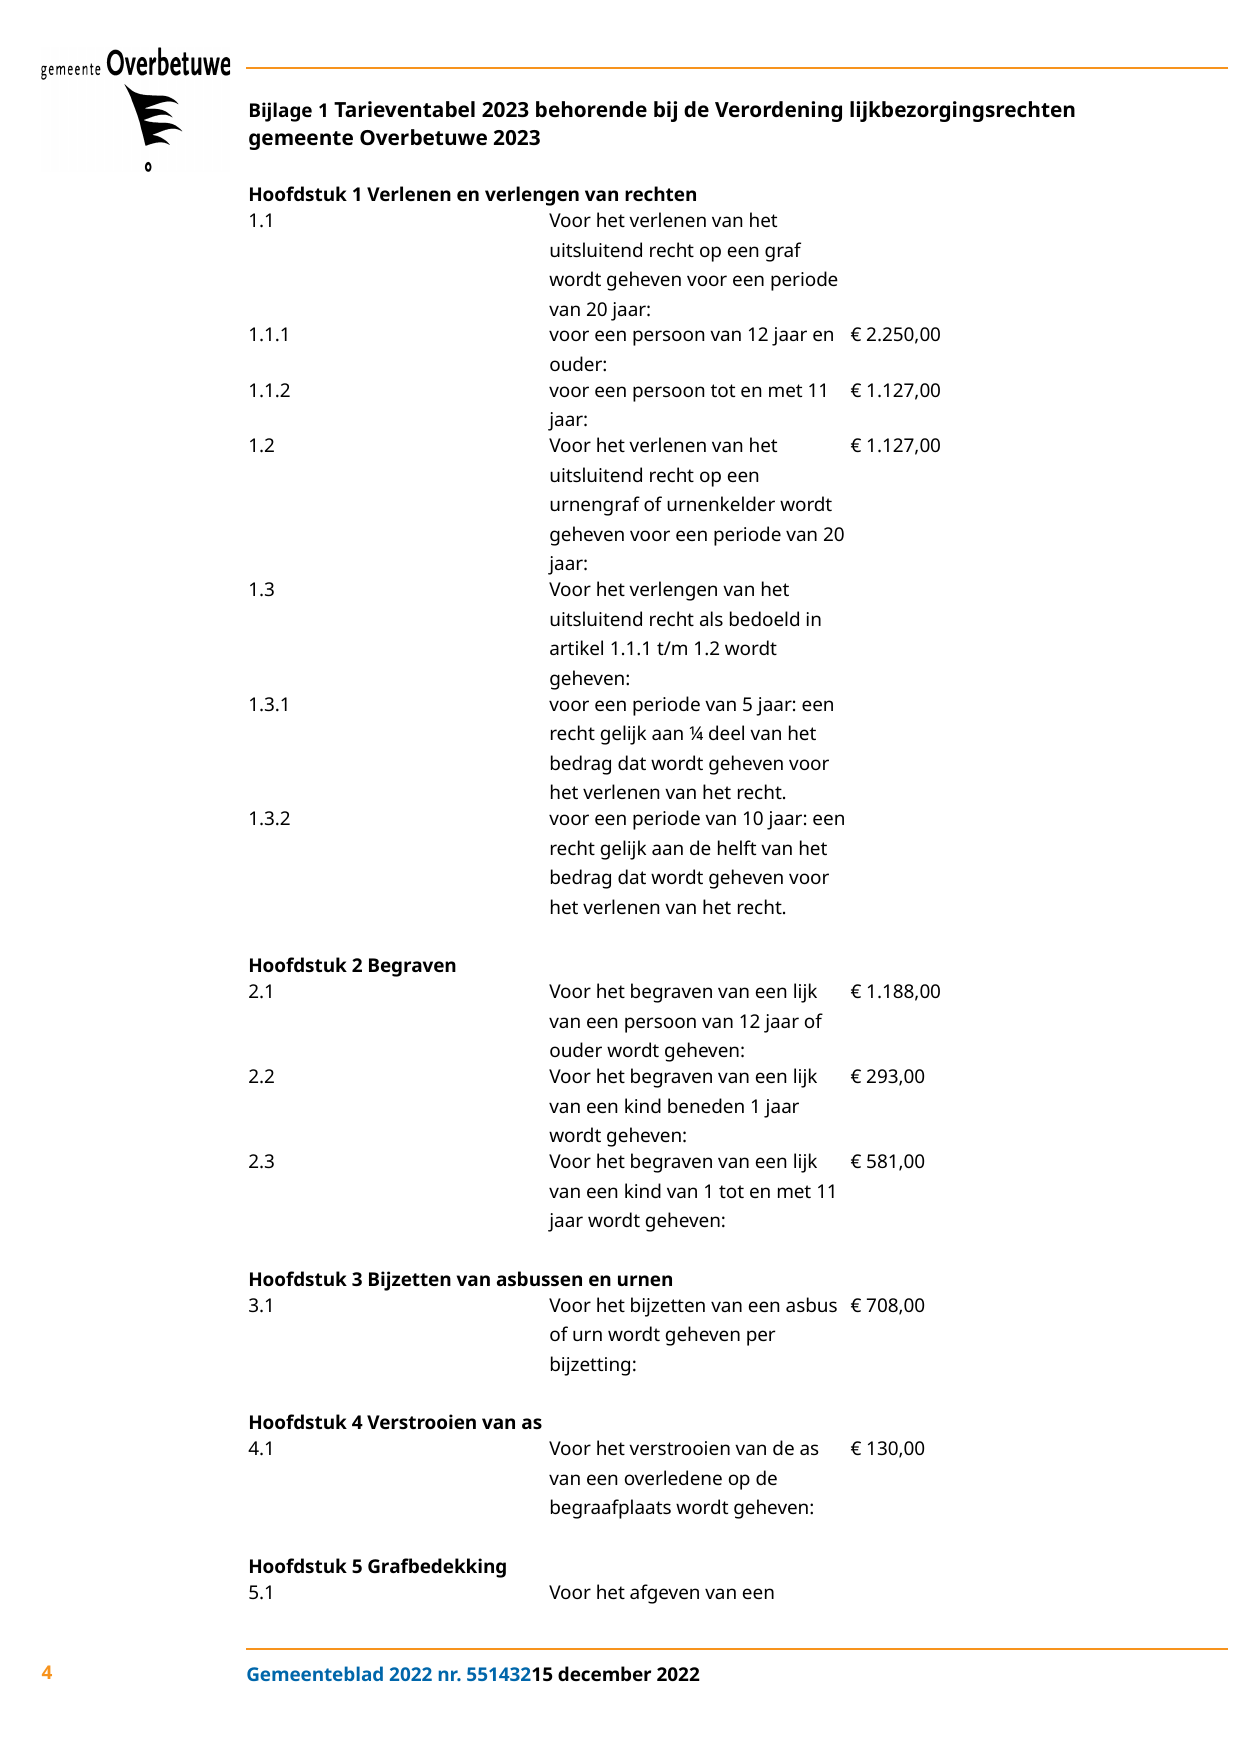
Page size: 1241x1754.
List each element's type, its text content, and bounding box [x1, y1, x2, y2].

table_cell Voor het verlenen van het uitsluitend recht op een graf wordt geheven voor een periode van 20 jaar: [549, 207, 850, 322]
table_cell Voor het begraven van een lijk van een kind van 1 tot en met 11 jaar wordt geheven: [549, 1148, 850, 1233]
picture [41, 47, 231, 172]
table_cell voor een persoon van 12 jaar en ouder: [549, 322, 850, 377]
table_header Hoofdstuk 4 Verstrooien van as [248, 1410, 1152, 1435]
table_cell 3.1 [248, 1292, 549, 1377]
table_cell 4.1 [248, 1435, 549, 1520]
table_cell 1.3.1 [248, 691, 549, 805]
table_cell Voor het verstrooien van de as van een overledene op de begraafplaats wordt geheven: [549, 1435, 850, 1520]
table_cell Voor het begraven van een lijk van een persoon van 12 jaar of ouder wordt geheven: [549, 979, 850, 1063]
table_cell 1.3.2 [248, 805, 549, 920]
table_cell voor een periode van 5 jaar: een recht gelijk aan ¼ deel van het bedrag dat wordt geheven voor het verlenen van het recht. [549, 691, 850, 805]
table_cell € 1.127,00 [850, 432, 1152, 576]
table_header Hoofdstuk 3 Bijzetten van asbussen en urnen [248, 1266, 1152, 1292]
table_header Hoofdstuk 1 Verlenen en verlengen van rechten [248, 181, 1152, 207]
table_cell 2.3 [248, 1148, 549, 1233]
table_header Hoofdstuk 5 Grafbedekking [248, 1553, 1152, 1579]
table_cell Voor het afgeven van een [549, 1579, 850, 1604]
table_cell Voor het bijzetten van een asbus of urn wordt geheven per bijzetting: [549, 1292, 850, 1377]
table_cell € 1.188,00 [850, 979, 1152, 1063]
table_cell 1.1.1 [248, 322, 549, 377]
table_cell Voor het verlenen van het uitsluitend recht op een urnengraf of urnenkelder wordt geheven voor een periode van 20 jaar: [549, 432, 850, 576]
table_cell 1.3 [248, 576, 549, 691]
table_cell Voor het begraven van een lijk van een kind beneden 1 jaar wordt geheven: [549, 1063, 850, 1148]
table_cell 1.2 [248, 432, 549, 576]
table_cell 2.2 [248, 1063, 549, 1148]
table_cell 1.1.2 [248, 377, 549, 432]
table_cell [850, 691, 1152, 805]
table_cell € 581,00 [850, 1148, 1152, 1233]
text Bijlage 1 Tarieventabel 2023 behorende bij de Verordening lijkbezorgingsrechten gemeente Overbetuwe 2023 [248, 95, 1152, 152]
table_cell Voor het verlengen van het uitsluitend recht als bedoeld in artikel 1.1.1 t/m 1.2 wordt geheven: [549, 576, 850, 691]
table_cell voor een periode van 10 jaar: een recht gelijk aan de helft van het bedrag dat wordt geheven voor het verlenen van het recht. [549, 805, 850, 920]
table_cell [850, 805, 1152, 920]
table_cell [850, 576, 1152, 691]
table_cell € 1.127,00 [850, 377, 1152, 432]
table_cell € 2.250,00 [850, 322, 1152, 377]
table_cell 5.1 [248, 1579, 549, 1604]
table_cell [850, 1579, 1152, 1604]
table_cell 1.1 [248, 207, 549, 322]
table_header Hoofdstuk 2 Begraven [248, 953, 1152, 978]
table_cell € 708,00 [850, 1292, 1152, 1377]
table_cell € 130,00 [850, 1435, 1152, 1520]
table_cell [850, 207, 1152, 322]
table_cell voor een persoon tot en met 11 jaar: [549, 377, 850, 432]
table_cell 2.1 [248, 979, 549, 1063]
table_cell € 293,00 [850, 1063, 1152, 1148]
